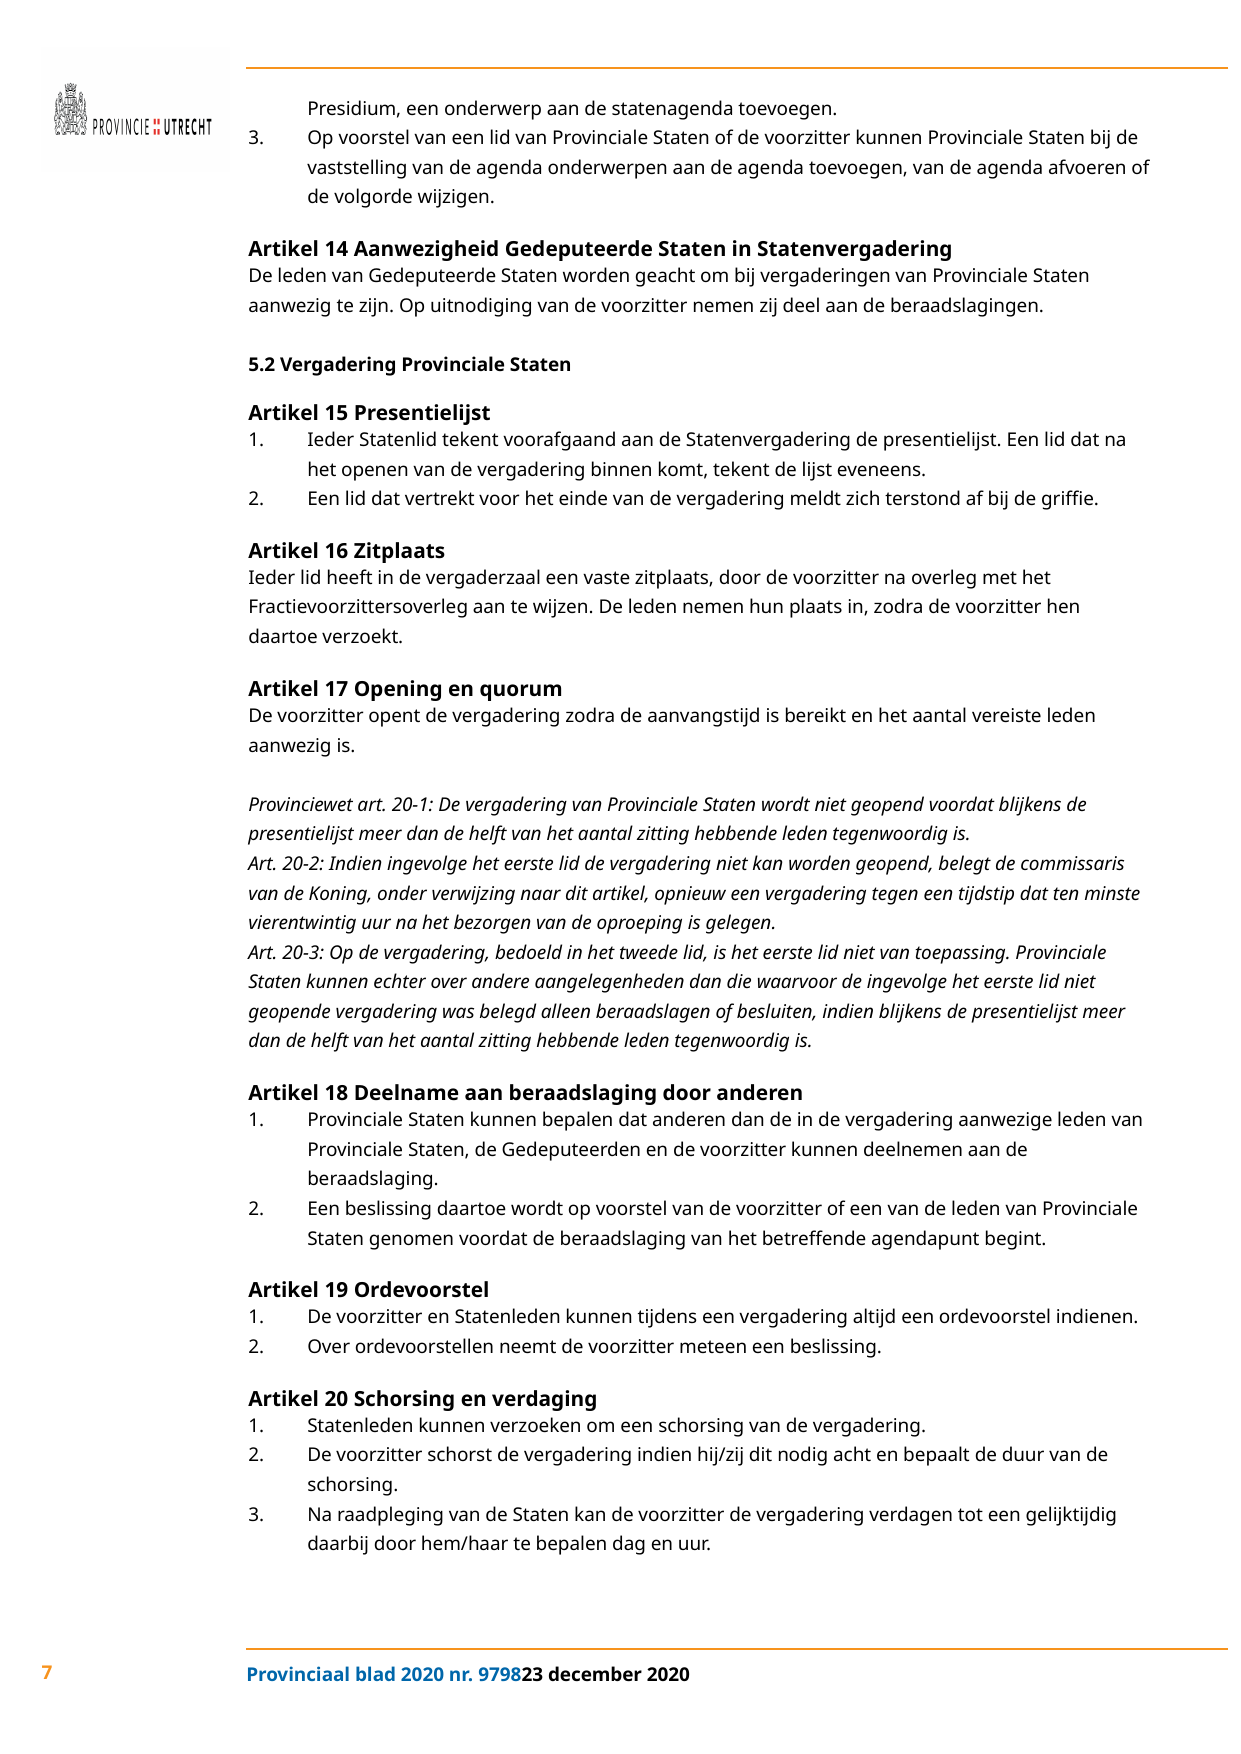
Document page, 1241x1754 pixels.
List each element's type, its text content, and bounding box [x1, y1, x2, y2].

list Een lid dat vertrekt voor het einde van de vergadering meldt zich terstond af bij de griffie. [248, 485, 1152, 511]
text Artikel 14 Aanwezigheid Gedeputeerde Staten in Statenvergadering [248, 234, 1152, 262]
text Artikel 20 Schorsing en verdaging [248, 1384, 1152, 1412]
list Over ordevoorstellen neemt de voorzitter meteen een beslissing. [248, 1333, 1152, 1359]
text Artikel 17 Opening en quorum [248, 674, 1152, 702]
text Artikel 19 Ordevoorstel [248, 1275, 1152, 1304]
text Art. 20-2: Indien ingevolge het eerste lid de vergadering niet kan worden geopend, belegt de commissaris van de Koning, onder verwijzing naar dit artikel, opnieuw een vergadering tegen een tijdstip dat ten minste vierentwintig uur na het bezorgen van de oproeping is gelegen. [248, 850, 1152, 935]
picture [41, 47, 231, 172]
text Artikel 16 Zitplaats [248, 536, 1152, 564]
text De voorzitter opent de vergadering zodra de aanvangstijd is bereikt en het aantal vereiste leden aanwezig is. [248, 702, 1152, 757]
list Provinciale Staten kunnen bepalen dat anderen dan de in de vergadering aanwezige leden van Provinciale Staten, de Gedeputeerden en de voorzitter kunnen deelnemen aan de beraadslaging. [248, 1106, 1152, 1191]
text De leden van Gedeputeerde Staten worden geacht om bij vergaderingen van Provinciale Staten aanwezig te zijn. Op uitnodiging van de voorzitter nemen zij deel aan de beraadslagingen. [248, 262, 1152, 318]
text Artikel 15 Presentielijst [248, 398, 1152, 426]
text Art. 20-3: Op de vergadering, bedoeld in het tweede lid, is het eerste lid niet van toepassing. Provinciale Staten kunnen echter over andere aangelegenheden dan die waarvoor de ingevolge het eerste lid niet geopende vergadering was belegd alleen beraadslagen of besluiten, indien blijkens de presentielijst meer dan de helft van het aantal zitting hebbende leden tegenwoordig is. [248, 939, 1152, 1053]
list Op voorstel van een lid van Provinciale Staten of de voorzitter kunnen Provinciale Staten bij de vaststelling van de agenda onderwerpen aan de agenda toevoegen, van de agenda afvoeren of de volgorde wijzigen. [248, 124, 1152, 209]
text Provinciewet art. 20-1: De vergadering van Provinciale Staten wordt niet geopend voordat blijkens de presentielijst meer dan de helft van het aantal zitting hebbende leden tegenwoordig is. [248, 791, 1152, 846]
list Statenleden kunnen verzoeken om een schorsing van de vergadering. [248, 1412, 1152, 1438]
list De voorzitter schorst de vergadering indien hij/zij dit nodig acht en bepaalt de duur van de schorsing. [248, 1442, 1152, 1497]
list Ieder Statenlid tekent voorafgaand aan de Statenvergadering de presentielijst. Een lid dat na het openen van de vergadering binnen komt, tekent de lijst eveneens. [248, 426, 1152, 481]
text Ieder lid heeft in de vergaderzaal een vaste zitplaats, door de voorzitter na overleg met het Fractievoorzittersoverleg aan te wijzen. De leden nemen hun plaats in, zodra de voorzitter hen daartoe verzoekt. [248, 564, 1152, 649]
list Na raadpleging van de Staten kan de voorzitter de vergadering verdagen tot een gelijktijdig daarbij door hem/haar te bepalen dag en uur. [248, 1501, 1152, 1556]
list Een beslissing daartoe wordt op voorstel van de voorzitter of een van de leden van Provinciale Staten genomen voordat de beraadslaging van het betreffende agendapunt begint. [248, 1195, 1152, 1251]
list De voorzitter en Statenleden kunnen tijdens een vergadering altijd een ordevoorstel indienen. [248, 1304, 1152, 1329]
text 5.2 Vergadering Provinciale Staten [248, 351, 1152, 377]
text Artikel 18 Deelname aan beraadslaging door anderen [248, 1078, 1152, 1106]
list Presidium, een onderwerp aan de statenagenda toevoegen. [248, 95, 1152, 121]
